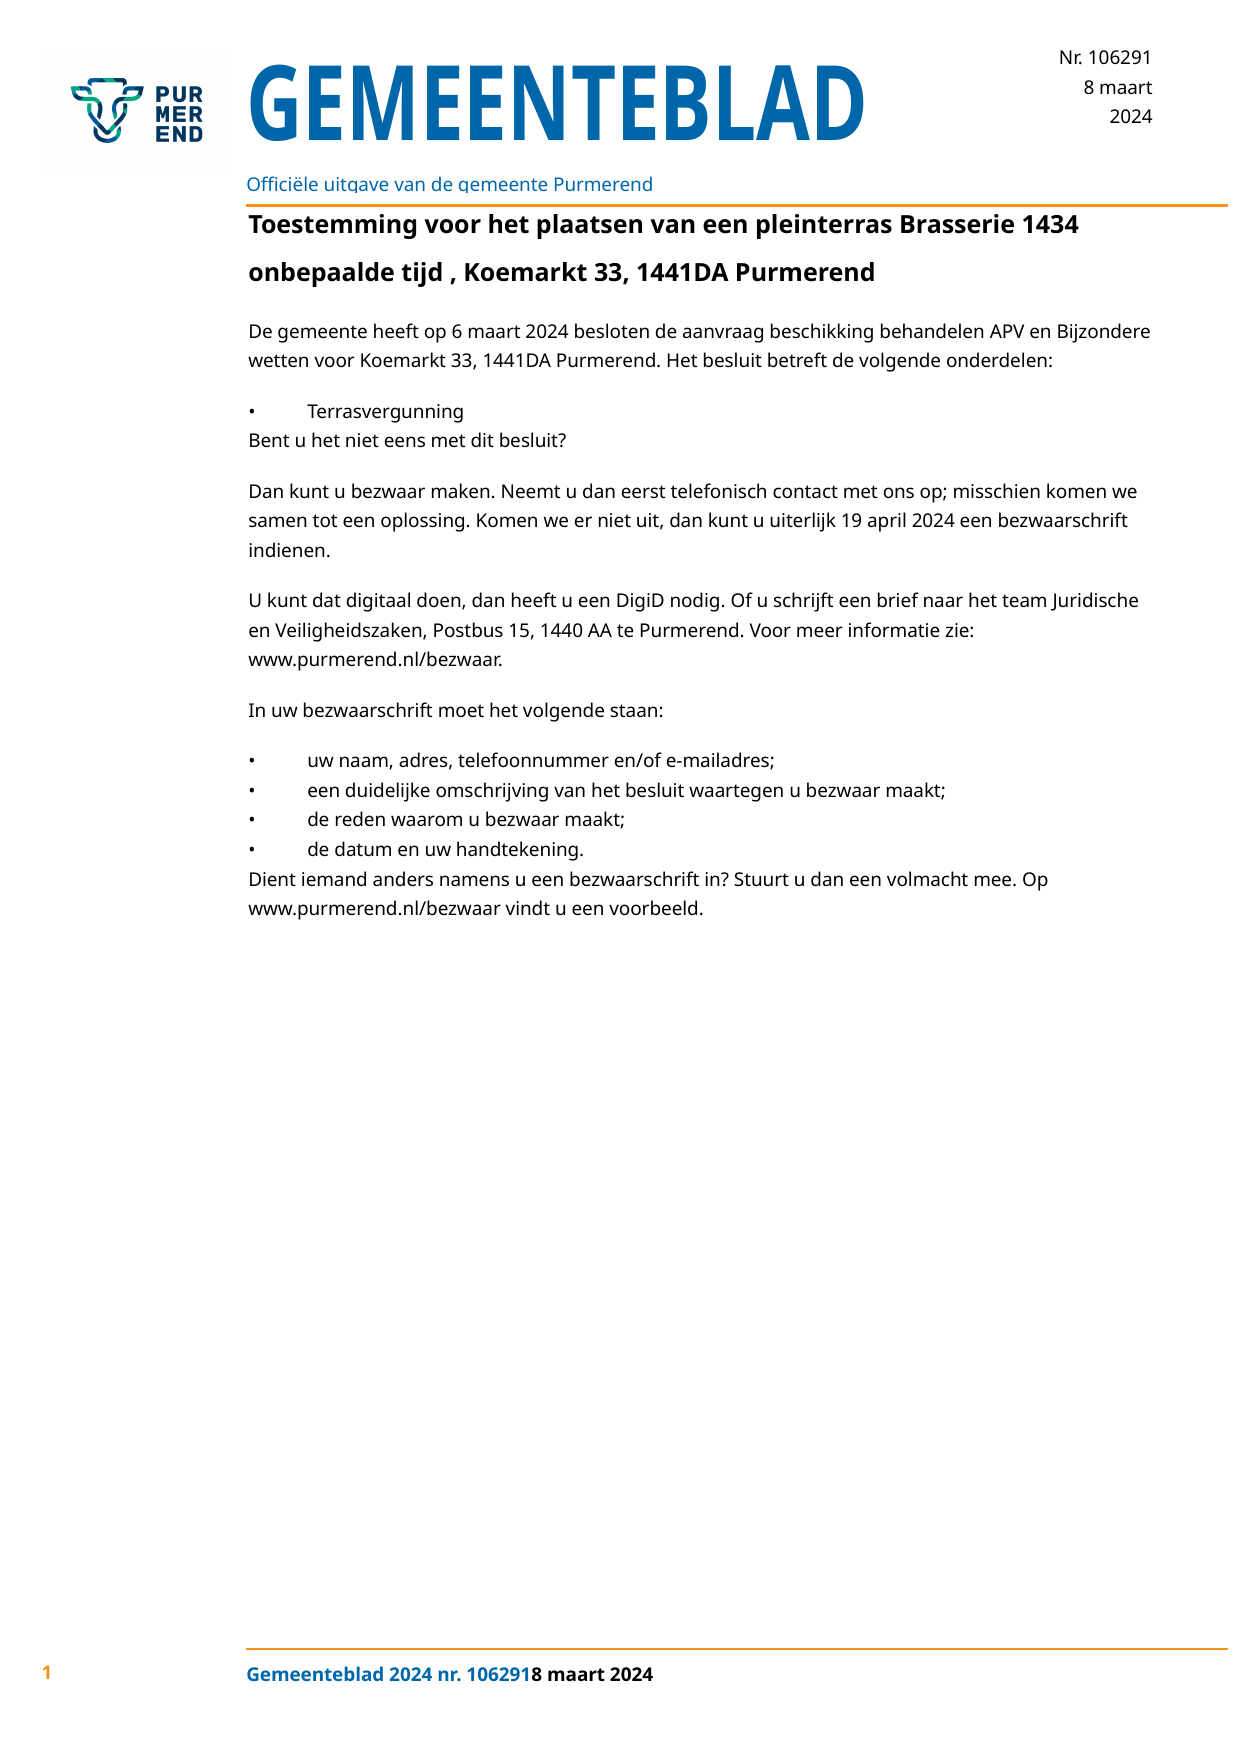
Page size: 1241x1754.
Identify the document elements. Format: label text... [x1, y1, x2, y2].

picture [41, 47, 231, 172]
text Dan kunt u bezwaar maken. Neemt u dan eerst telefonisch contact met ons op; misschien komen we samen tot een oplossing. Komen we er niet uit, dan kunt u uiterlijk 19 april 2024 een bezwaarschrift indienen. [248, 478, 1152, 563]
list de datum en uw handtekening. [248, 836, 1152, 862]
text Dient iemand anders namens u een bezwaarschrift in? Stuurt u dan een volmacht mee. Op www.purmerend.nl/bezwaar vindt u een voorbeeld. [248, 866, 1152, 921]
list Terrasvergunning [248, 398, 1152, 424]
list de reden waarom u bezwaar maakt; [248, 807, 1152, 832]
text Bent u het niet eens met dit besluit? [248, 427, 1152, 453]
text In uw bezwaarschrift moet het volgende staan: [248, 697, 1152, 723]
text Toestemming voor het plaatsen van een pleinterras Brasserie 1434 onbepaalde tijd , Koemarkt 33, 1441DA Purmerend [248, 207, 1152, 288]
list een duidelijke omschrijving van het besluit waartegen u bezwaar maakt; [248, 777, 1152, 803]
text U kunt dat digitaal doen, dan heeft u een DigiD nodig. Of u schrijft een brief naar het team Juridische en Veiligheidszaken, Postbus 15, 1440 AA te Purmerend. Voor meer informatie zie: www.purmerend.nl/bezwaar. [248, 587, 1152, 672]
list uw naam, adres, telefoonnummer en/of e-mailadres; [248, 747, 1152, 773]
text De gemeente heeft op 6 maart 2024 besloten de aanvraag beschikking behandelen APV en Bijzondere wetten voor Koemarkt 33, 1441DA Purmerend. Het besluit betreft de volgende onderdelen: [248, 318, 1152, 373]
